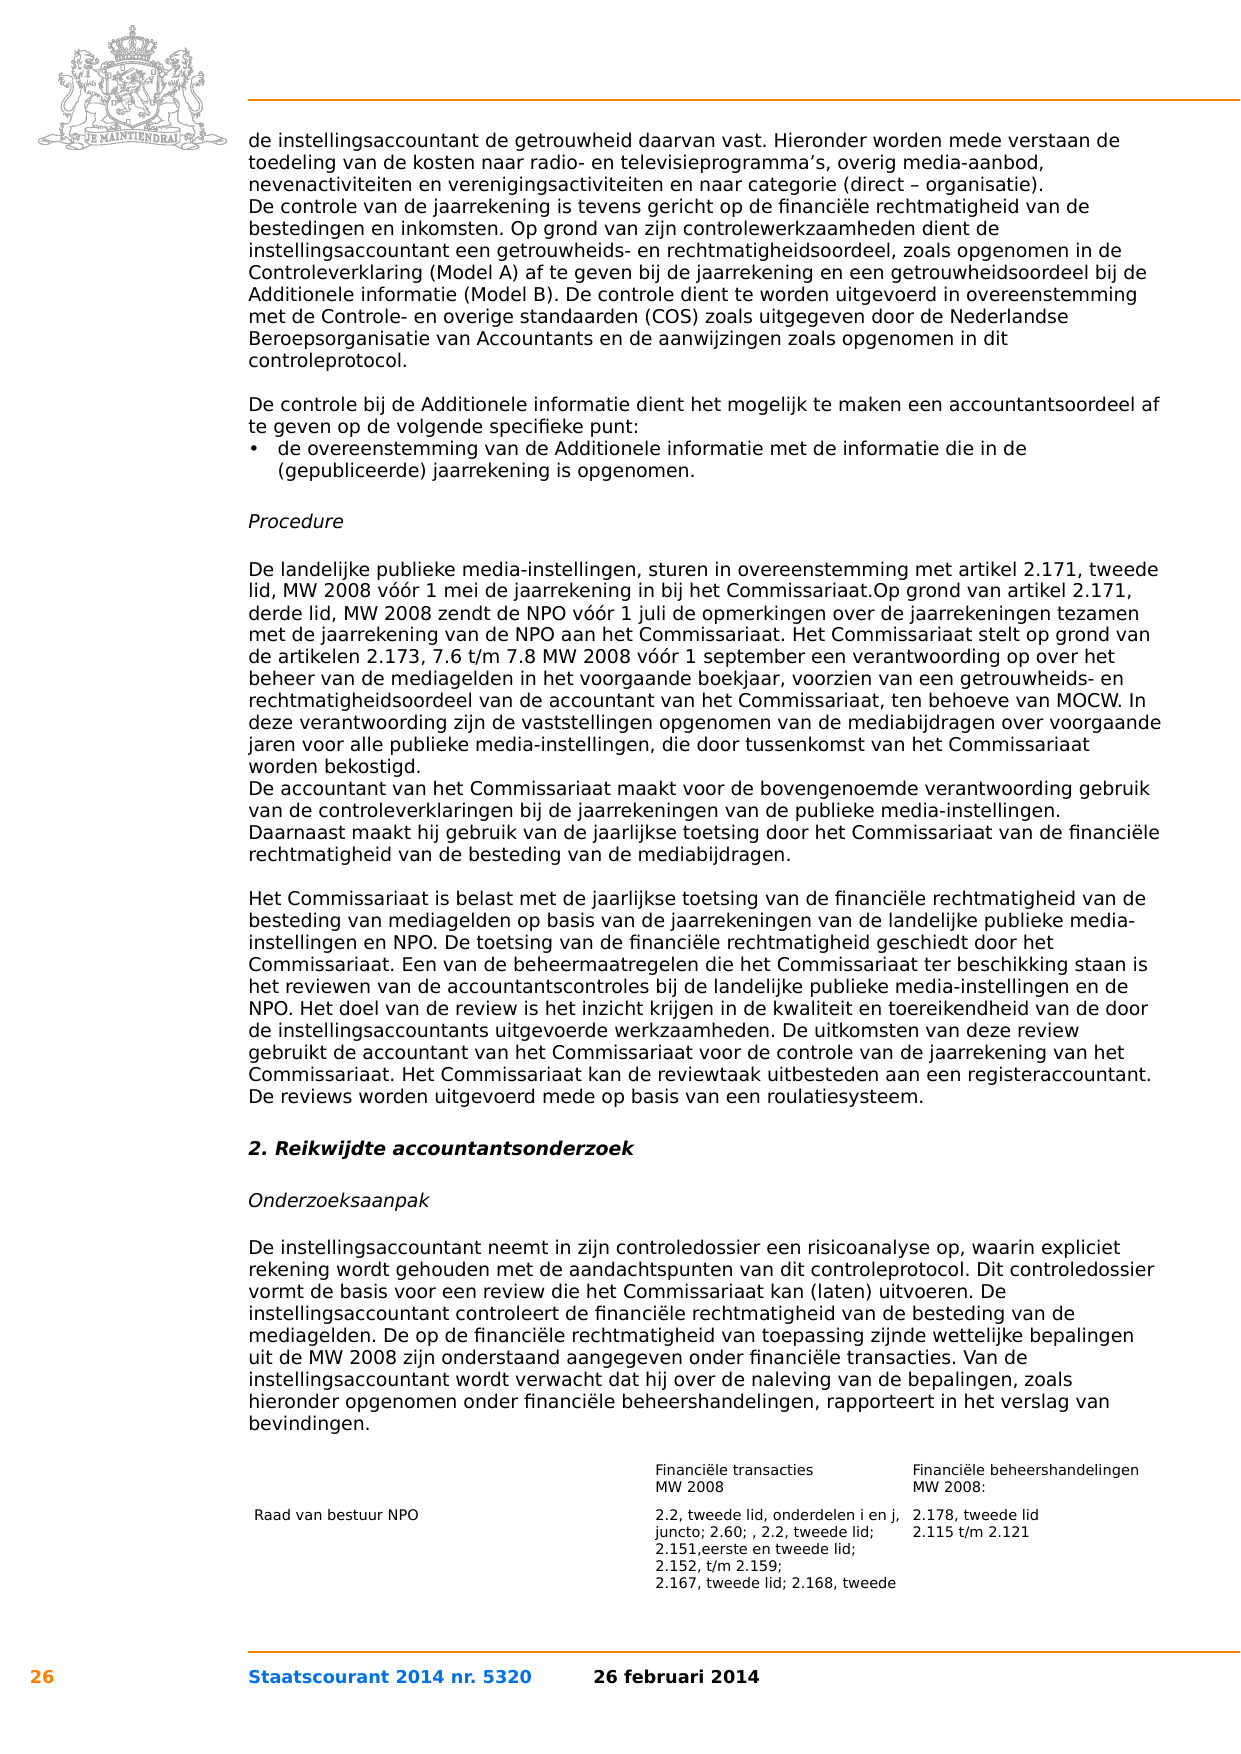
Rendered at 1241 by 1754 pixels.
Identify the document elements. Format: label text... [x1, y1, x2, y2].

text de instellingsaccountant de getrouwheid daarvan vast. Hieronder worden mede verstaan de toedeling van de kosten naar radio- en televisieprogramma’s, overig media-aanbod, nevenactiviteiten en verenigingsactiviteiten en naar categorie (direct – organisatie). [248, 130, 1163, 196]
subtitle Onderzoeksaanpak [248, 1190, 1163, 1212]
text • de overeenstemming van de Additionele informatie met de informatie die in de (gepubliceerde) jaarrekening is opgenomen. [248, 437, 1163, 481]
table_header Financiële beheershandelingen MW 2008: [907, 1458, 1163, 1501]
table_cell 2.178, tweede lid 2.115 t/m 2.121 [907, 1502, 1163, 1596]
text De controle van de jaarrekening is tevens gericht op de financiële rechtmatigheid van de bestedingen en inkomsten. Op grond van zijn controlewerkzaamheden dient de instellingsaccountant een getrouwheids- en rechtmatigheidsoordeel, zoals opgenomen in de Controleverklaring (Model A) af te geven bij de jaarrekening en een getrouwheidsoordeel bij de Additionele informatie (Model B). De controle dient te worden uitgevoerd in overeenstemming met de Controle- en overige standaarden (COS) zoals uitgegeven door de Nederlandse Beroepsorganisatie van Accountants en de aanwijzingen zoals opgenomen in dit controleprotocol. [248, 196, 1163, 372]
table_cell 2.2, tweede lid, onderdelen i en j, juncto; 2.60; , 2.2, tweede lid; 2.151,eerste en tweede lid; 2.152, t/m 2.159; 2.167, tweede lid; 2.168, tweede [650, 1502, 906, 1596]
table_header Financiële transacties MW 2008 [650, 1458, 906, 1501]
subtitle Procedure [248, 511, 1163, 533]
table_header [249, 1458, 649, 1501]
text Het Commissariaat is belast met de jaarlijkse toetsing van de financiële rechtmatigheid van de besteding van mediagelden op basis van de jaarrekeningen van de landelijke publieke media-instellingen en NPO. De toetsing van de financiële rechtmatigheid geschiedt door het Commissariaat. Een van de beheermaatregelen die het Commissariaat ter beschikking staan is het reviewen van de accountantscontroles bij de landelijke publieke media-instellingen en de NPO. Het doel van de review is het inzicht krijgen in de kwaliteit en toereikendheid van de door de instellingsaccountants uitgevoerde werkzaamheden. De uitkomsten van deze review gebruikt de accountant van het Commissariaat voor de controle van de jaarrekening van het Commissariaat. Het Commissariaat kan de reviewtaak uitbesteden aan een registeraccountant. De reviews worden uitgevoerd mede op basis van een roulatiesysteem. [248, 888, 1163, 1108]
text De controle bij de Additionele informatie dient het mogelijk te maken een accountantsoordeel af te geven op de volgende specifieke punt: [248, 393, 1163, 437]
subtitle 2. Reikwijdte accountantsonderzoek [248, 1138, 1163, 1160]
text De instellingsaccountant neemt in zijn controledossier een risicoanalyse op, waarin expliciet rekening wordt gehouden met de aandachtspunten van dit controleprotocol. Dit controledossier vormt de basis voor een review die het Commissariaat kan (laten) uitvoeren. De instellingsaccountant controleert de financiële rechtmatigheid van de besteding van de mediagelden. De op de financiële rechtmatigheid van toepassing zijnde wettelijke bepalingen uit de MW 2008 zijn onderstaand aangegeven onder financiële transacties. Van de instellingsaccountant wordt verwacht dat hij over de naleving van de bepalingen, zoals hieronder opgenomen onder financiële beheershandelingen, rapporteert in het verslag van bevindingen. [248, 1237, 1163, 1434]
picture [38, 25, 227, 150]
table_cell Raad van bestuur NPO [249, 1502, 649, 1596]
text De landelijke publieke media-instellingen, sturen in overeenstemming met artikel 2.171, tweede lid, MW 2008 vóór 1 mei de jaarrekening in bij het Commissariaat.Op grond van artikel 2.171, derde lid, MW 2008 zendt de NPO vóór 1 juli de opmerkingen over de jaarrekeningen tezamen met de jaarrekening van de NPO aan het Commissariaat. Het Commissariaat stelt op grond van de artikelen 2.173, 7.6 t/m 7.8 MW 2008 vóór 1 september een verantwoording op over het beheer van de mediagelden in het voorgaande boekjaar, voorzien van een getrouwheids- en rechtmatigheidsoordeel van de accountant van het Commissariaat, ten behoeve van MOCW. In deze verantwoording zijn de vaststellingen opgenomen van de mediabijdragen over voorgaande jaren voor alle publieke media-instellingen, die door tussenkomst van het Commissariaat worden bekostigd. [248, 558, 1163, 778]
text De accountant van het Commissariaat maakt voor de bovengenoemde verantwoording gebruik van de controleverklaringen bij de jaarrekeningen van de publieke media-instellingen. Daarnaast maakt hij gebruik van de jaarlijkse toetsing door het Commissariaat van de financiële rechtmatigheid van de besteding van de mediabijdragen. [248, 778, 1163, 866]
